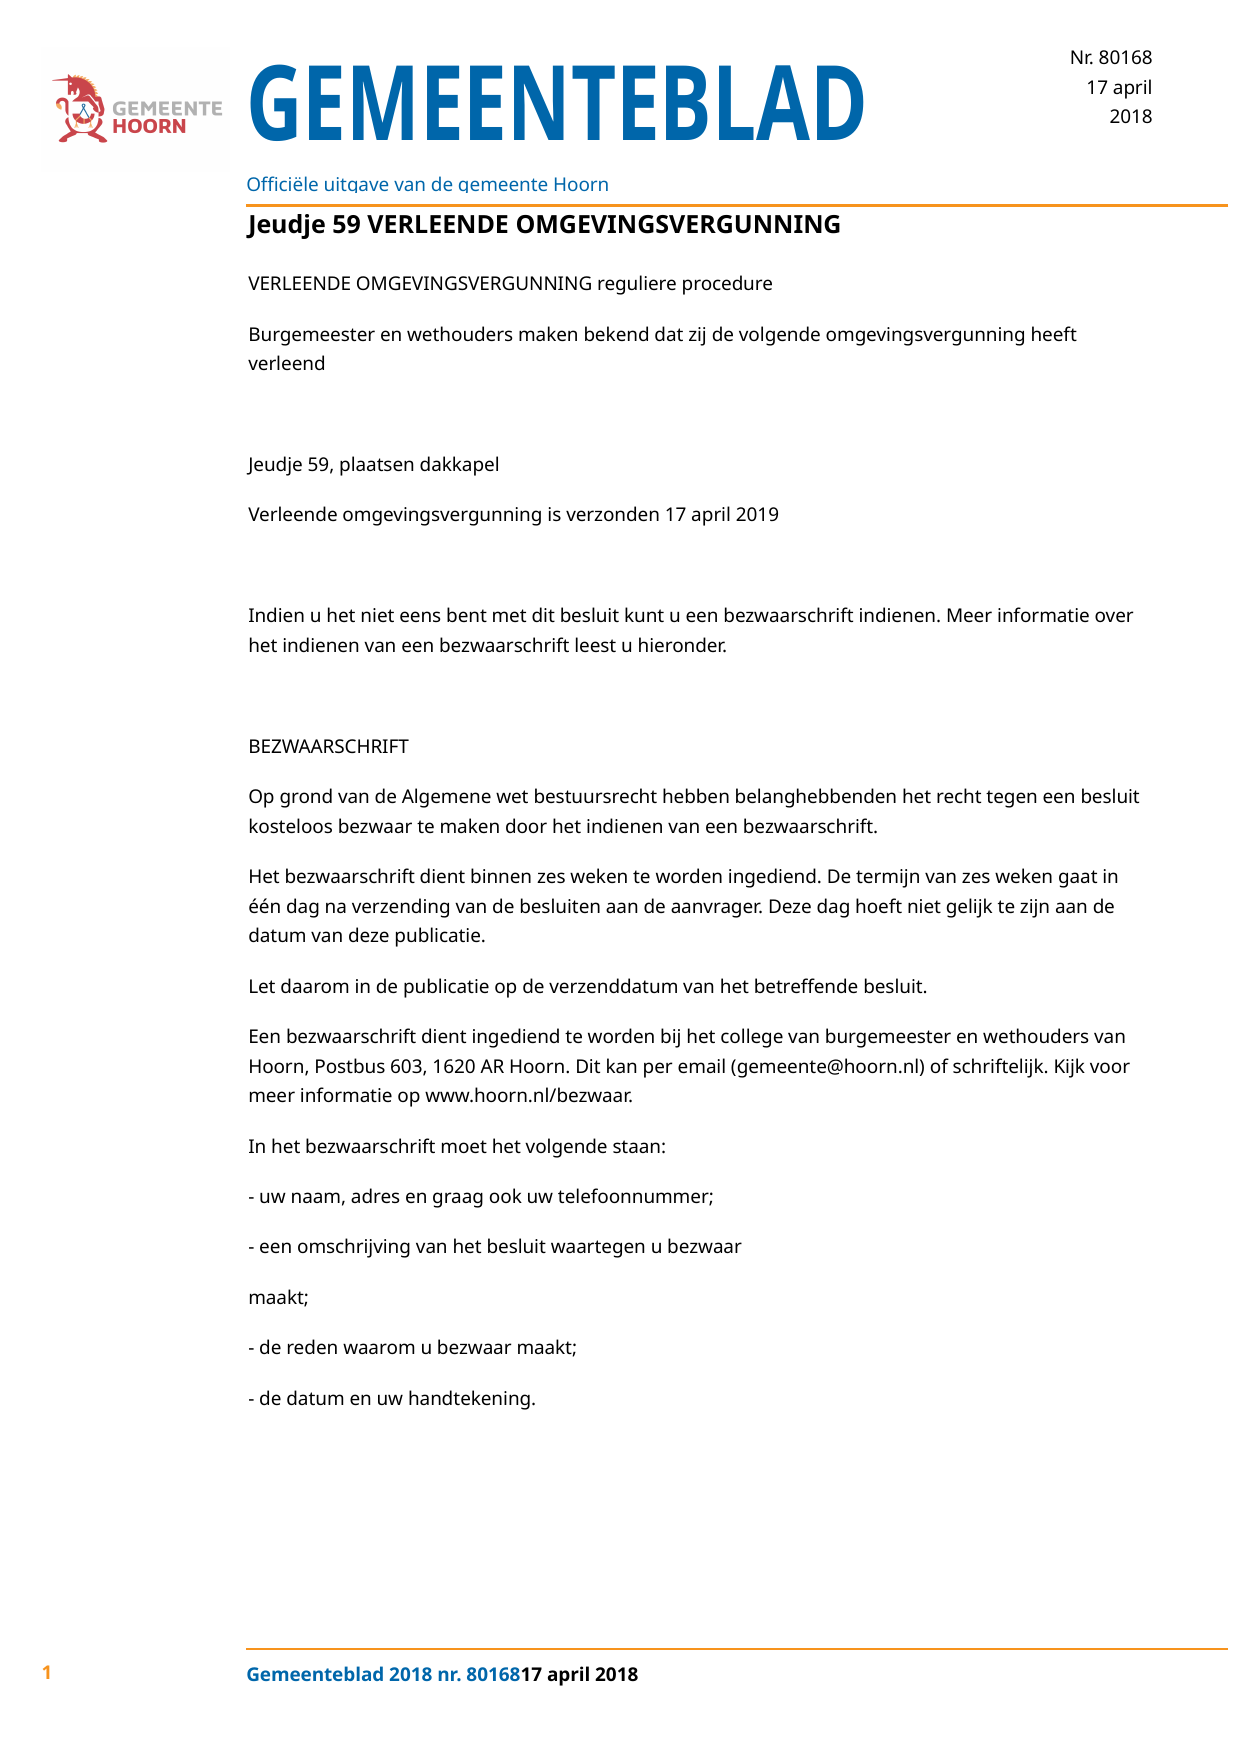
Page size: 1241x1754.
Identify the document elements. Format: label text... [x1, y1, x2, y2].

text - de reden waarom u bezwaar maakt; [248, 1334, 1152, 1360]
text Indien u het niet eens bent met dit besluit kunt u een bezwaarschrift indienen. Meer informatie over het indienen van een bezwaarschrift leest u hieronder. [248, 602, 1152, 658]
text - uw naam, adres en graag ook uw telefoonnummer; [248, 1183, 1152, 1209]
text Een bezwaarschrift dient ingediend te worden bij het college van burgemeester en wethouders van Hoorn, Postbus 603, 1620 AR Hoorn. Dit kan per email (gemeente@hoorn.nl) of schriftelijk. Kijk voor meer informatie op www.hoorn.nl/bezwaar. [248, 1023, 1152, 1108]
text In het bezwaarschrift moet het volgende staan: [248, 1133, 1152, 1158]
text Jeudje 59 VERLEENDE OMGEVINGSVERGUNNING [248, 207, 1152, 241]
text Burgemeester en wethouders maken bekend dat zij de volgende omgevingsvergunning heeft verleend [248, 321, 1152, 376]
text - een omschrijving van het besluit waartegen u bezwaar [248, 1234, 1152, 1259]
text - de datum en uw handtekening. [248, 1385, 1152, 1411]
text Jeudje 59, plaatsen dakkapel [248, 451, 1152, 477]
text maakt; [248, 1284, 1152, 1310]
text BEZWAARSCHRIFT [248, 733, 1152, 758]
text Let daarom in de publicatie op de verzenddatum van het betreffende besluit. [248, 973, 1152, 998]
picture [41, 47, 231, 172]
text Verleende omgevingsvergunning is verzonden 17 april 2019 [248, 502, 1152, 527]
text Op grond van de Algemene wet bestuursrecht hebben belanghebbenden het recht tegen een besluit kosteloos bezwaar te maken door het indienen van een bezwaarschrift. [248, 783, 1152, 838]
text Het bezwaarschrift dient binnen zes weken te worden ingediend. De termijn van zes weken gaat in één dag na verzending van de besluiten aan de aanvrager. Deze dag hoeft niet gelijk te zijn aan de datum van deze publicatie. [248, 863, 1152, 948]
text VERLEENDE OMGEVINGSVERGUNNING reguliere procedure [248, 270, 1152, 296]
